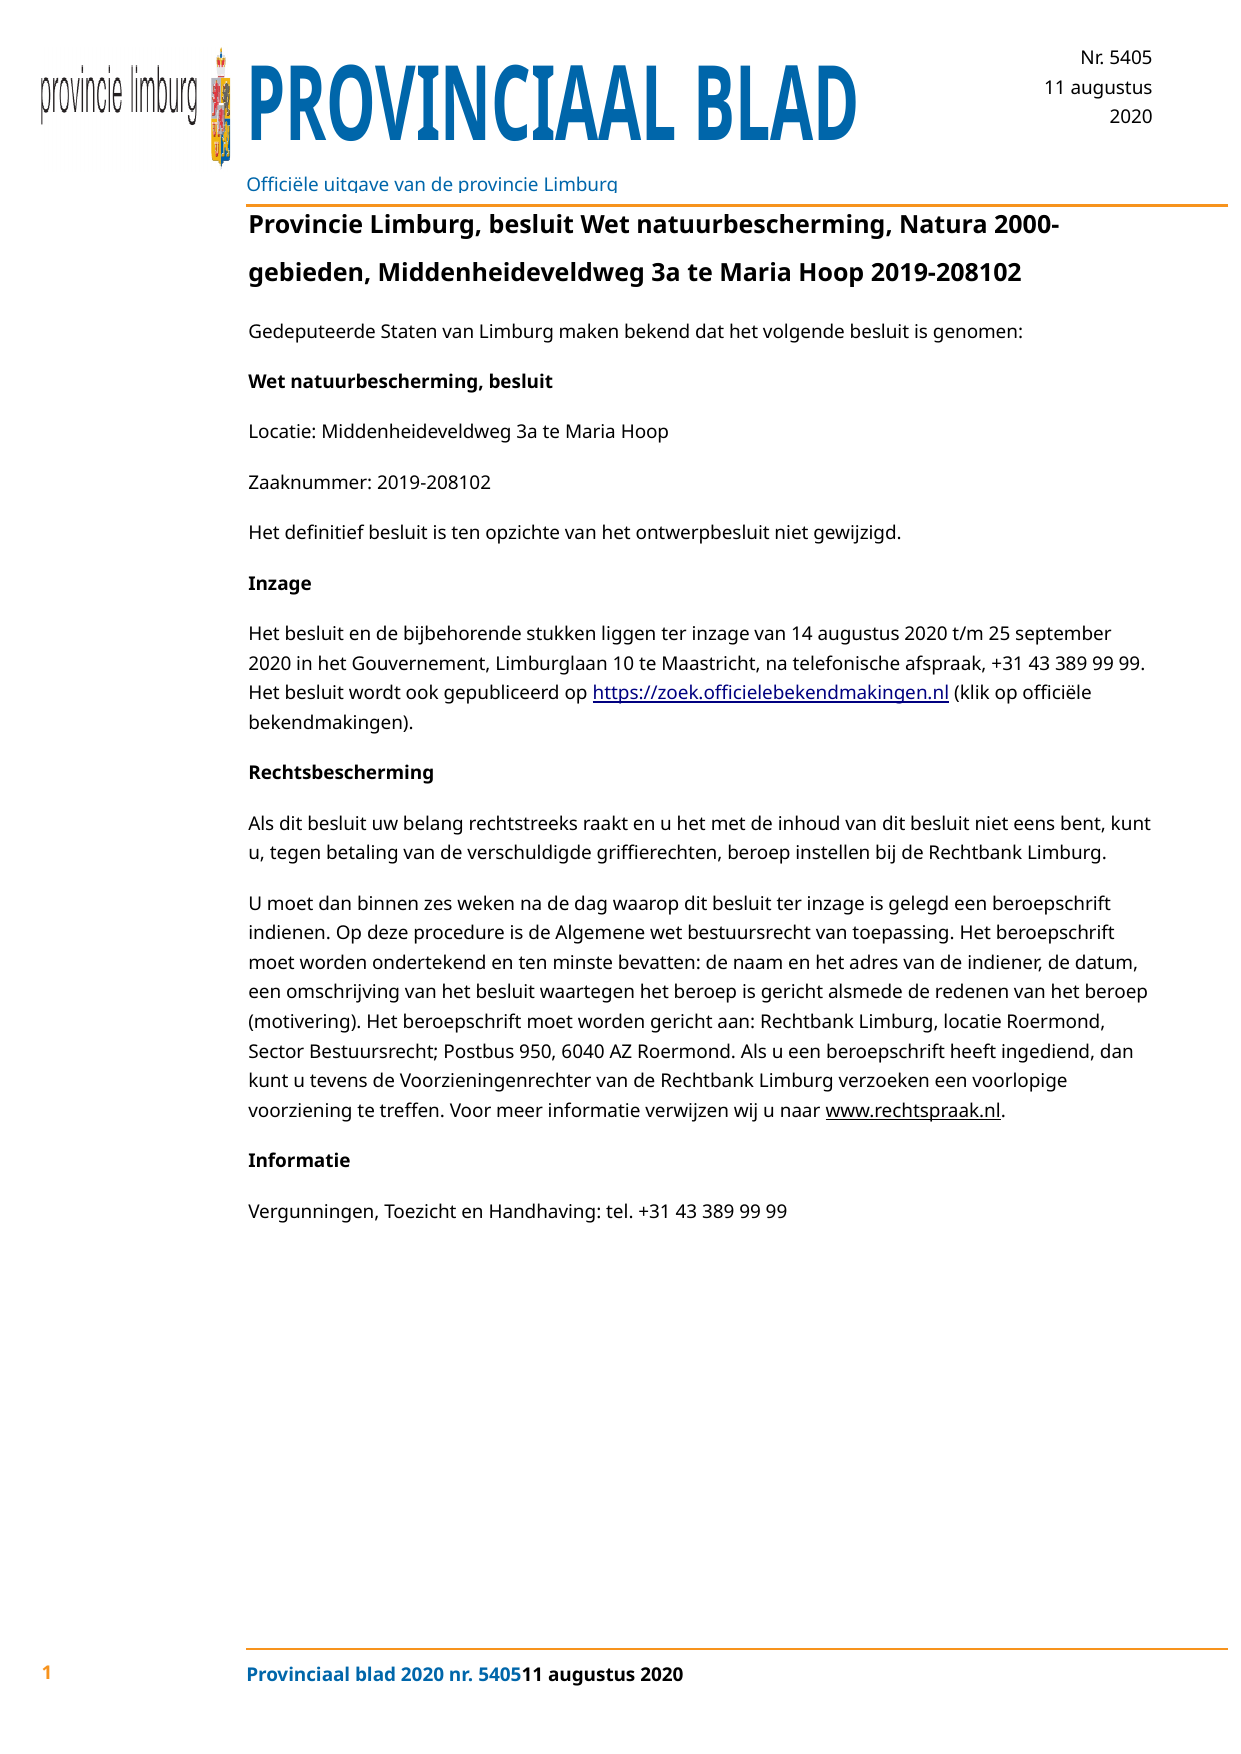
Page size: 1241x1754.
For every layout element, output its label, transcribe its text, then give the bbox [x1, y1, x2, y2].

text Het besluit en de bijbehorende stukken liggen ter inzage van 14 augustus 2020 t/m 25 september 2020 in het Gouvernement, Limburglaan 10 te Maastricht, na telefonische afspraak, +31 43 389 99 99. Het besluit wordt ook gepubliceerd op https://zoek.officielebekendmakingen.nl (klik op officiële bekendmakingen). [248, 620, 1152, 735]
text Als dit besluit uw belang rechtstreeks raakt en u het met de inhoud van dit besluit niet eens bent, kunt u, tegen betaling van de verschuldigde griffierechten, beroep instellen bij de Rechtbank Limburg. [248, 810, 1152, 865]
text Locatie: Middenheideveldweg 3a te Maria Hoop [248, 419, 1152, 444]
text Provincie Limburg, besluit Wet natuurbescherming, Natura 2000-gebieden, Middenheideveldweg 3a te Maria Hoop 2019-208102 [248, 207, 1152, 288]
text Wet natuurbescherming, besluit [248, 368, 1152, 394]
text Gedeputeerde Staten van Limburg maken bekend dat het volgende besluit is genomen: [248, 318, 1152, 344]
text Inzage [248, 570, 1152, 596]
text U moet dan binnen zes weken na de dag waarop dit besluit ter inzage is gelegd een beroepschrift indienen. Op deze procedure is de Algemene wet bestuursrecht van toepassing. Het beroepschrift moet worden ondertekend en ten minste bevatten: de naam en het adres van de indiener, de datum, een omschrijving van het besluit waartegen het beroep is gericht alsmede de redenen van het beroep (motivering). Het beroepschrift moet worden gericht aan: Rechtbank Limburg, locatie Roermond, Sector Bestuursrecht; Postbus 950, 6040 AZ Roermond. Als u een beroepschrift heeft ingediend, dan kunt u tevens de Voorzieningenrechter van de Rechtbank Limburg verzoeken een voorlopige voorziening te treffen. Voor meer informatie verwijzen wij u naar www.rechtspraak.nl. [248, 890, 1152, 1123]
picture [41, 47, 231, 172]
text Het definitief besluit is ten opzichte van het ontwerpbesluit niet gewijzigd. [248, 519, 1152, 545]
text Informatie [248, 1147, 1152, 1173]
text Vergunningen, Toezicht en Handhaving: tel. +31 43 389 99 99 [248, 1198, 1152, 1224]
text Zaaknummer: 2019-208102 [248, 469, 1152, 495]
text Rechtsbescherming [248, 759, 1152, 785]
